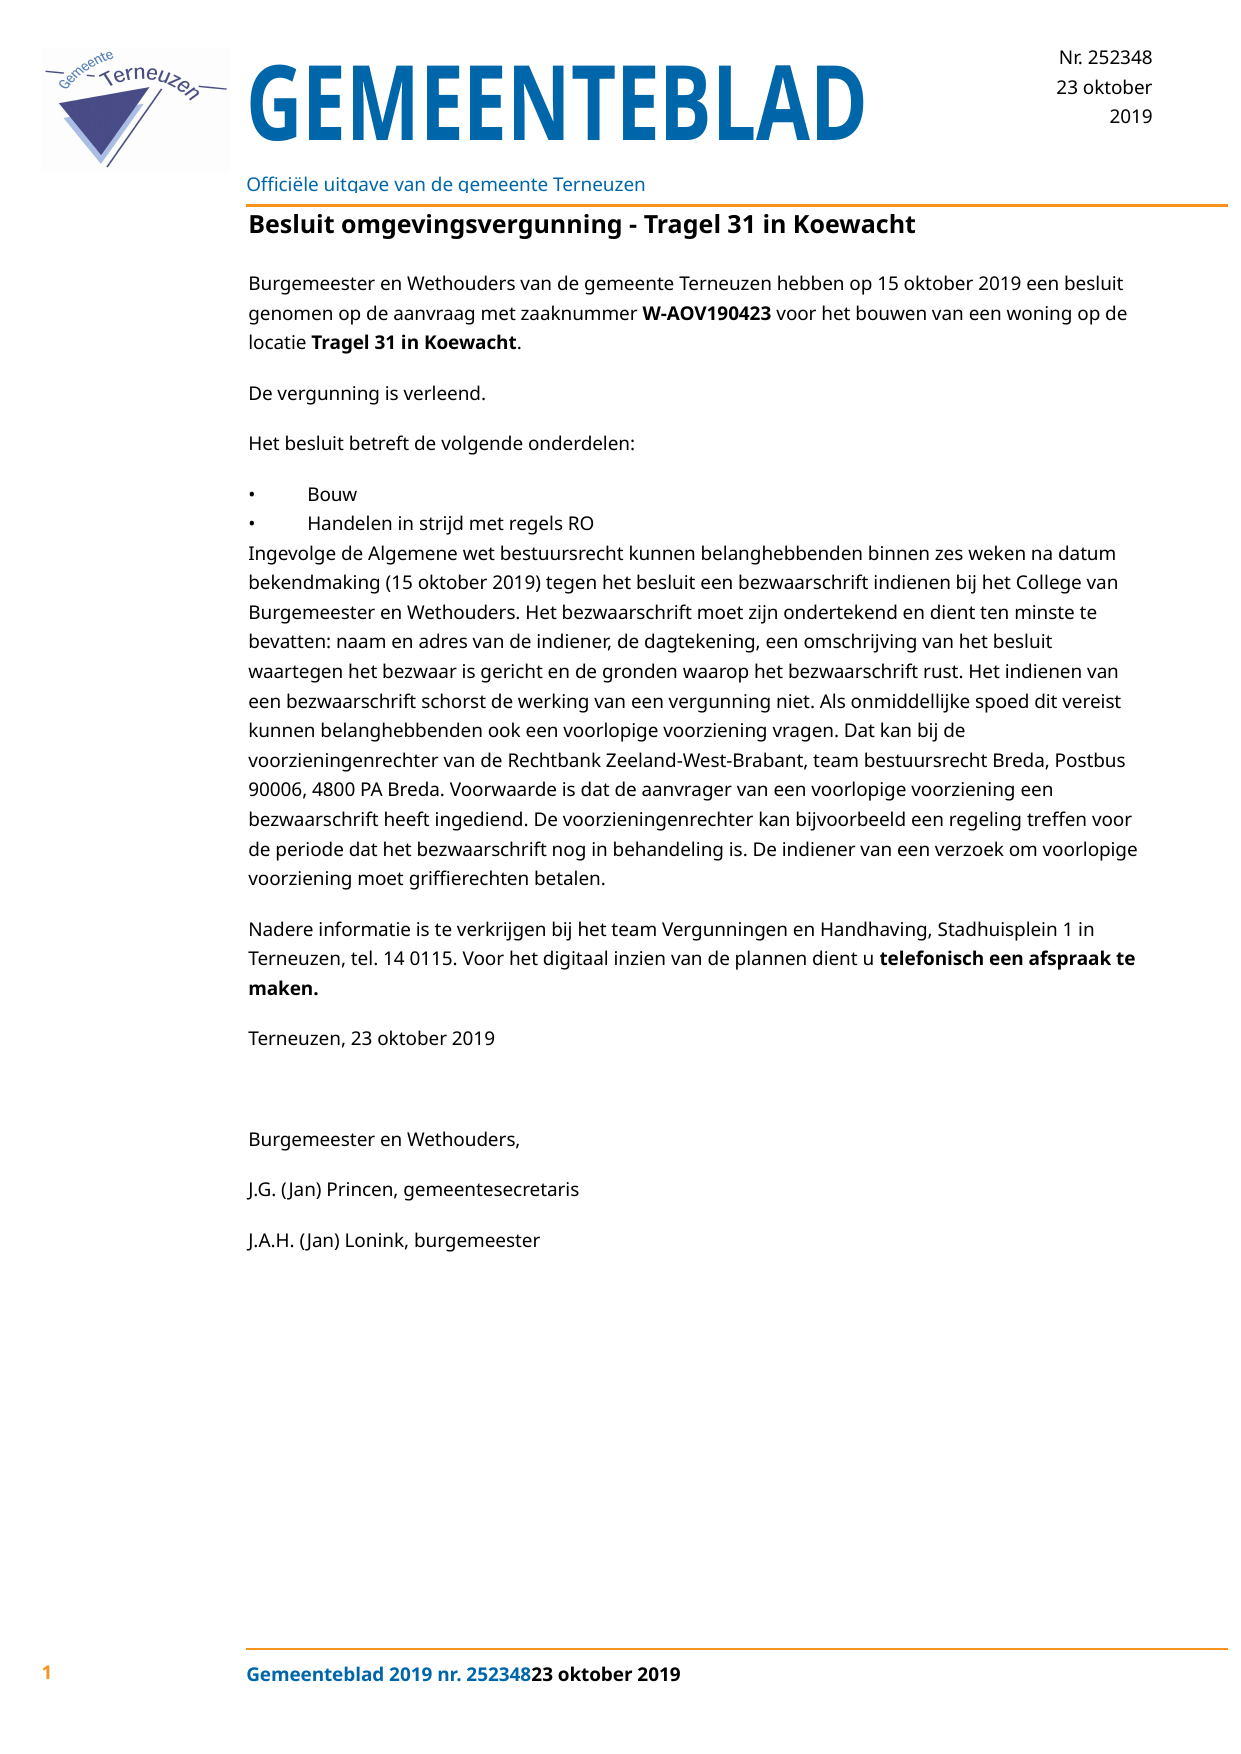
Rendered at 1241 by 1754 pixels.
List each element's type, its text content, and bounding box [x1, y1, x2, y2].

text Ingevolge de Algemene wet bestuursrecht kunnen belanghebbenden binnen zes weken na datum bekendmaking (15 oktober 2019) tegen het besluit een bezwaarschrift indienen bij het College van Burgemeester en Wethouders. Het bezwaarschrift moet zijn ondertekend en dient ten minste te bevatten: naam en adres van de indiener, de dagtekening, een omschrijving van het besluit waartegen het bezwaar is gericht en de gronden waarop het bezwaarschrift rust. Het indienen van een bezwaarschrift schorst de werking van een vergunning niet. Als onmiddellijke spoed dit vereist kunnen belanghebbenden ook een voorlopige voorziening vragen. Dat kan bij de voorzieningenrechter van de Rechtbank Zeeland-West-Brabant, team bestuursrecht Breda, Postbus 90006, 4800 PA Breda. Voorwaarde is dat de aanvrager van een voorlopige voorziening een bezwaarschrift heeft ingediend. De voorzieningenrechter kan bijvoorbeeld een regeling treffen voor de periode dat het bezwaarschrift nog in behandeling is. De indiener van een verzoek om voorlopige voorziening moet griffierechten betalen. [248, 540, 1152, 891]
text Burgemeester en Wethouders van de gemeente Terneuzen hebben op 15 oktober 2019 een besluit genomen op de aanvraag met zaaknummer W-AOV190423 voor het bouwen van een woning op de locatie Tragel 31 in Koewacht. [248, 270, 1152, 355]
text Terneuzen, 23 oktober 2019 [248, 1025, 1152, 1051]
text Besluit omgevingsvergunning - Tragel 31 in Koewacht [248, 207, 1152, 241]
picture [41, 47, 231, 172]
text J.A.H. (Jan) Lonink, burgemeester [248, 1227, 1152, 1253]
text J.G. (Jan) Princen, gemeentesecretaris [248, 1177, 1152, 1202]
text De vergunning is verleend. [248, 380, 1152, 406]
list Bouw [248, 481, 1152, 506]
text Nadere informatie is te verkrijgen bij het team Vergunningen en Handhaving, Stadhuisplein 1 in Terneuzen, tel. 14 0115. Voor het digitaal inzien van de plannen dient u telefonisch een afspraak te maken. [248, 916, 1152, 1001]
text Het besluit betreft de volgende onderdelen: [248, 430, 1152, 456]
list Handelen in strijd met regels RO [248, 510, 1152, 536]
text Burgemeester en Wethouders, [248, 1126, 1152, 1152]
